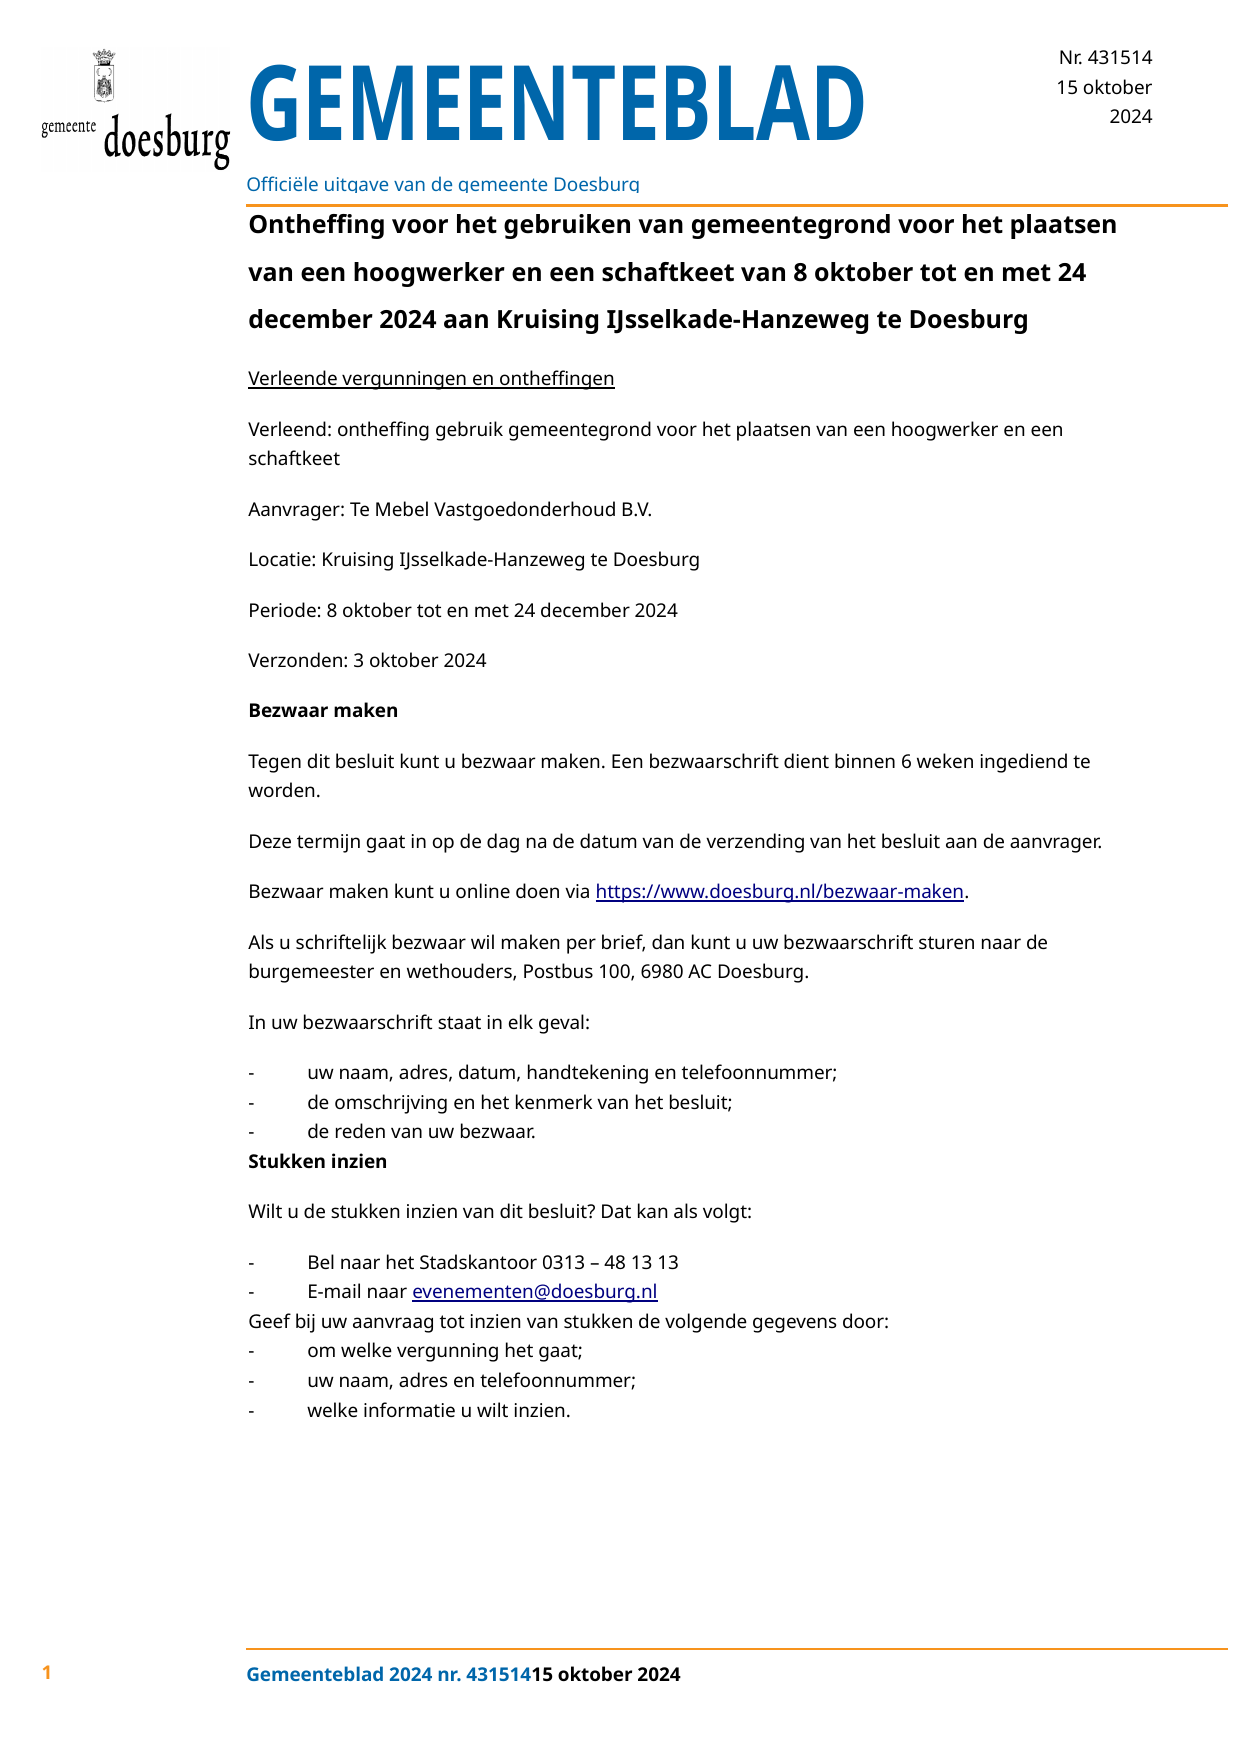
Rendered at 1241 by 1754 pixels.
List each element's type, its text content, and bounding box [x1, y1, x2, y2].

text Als u schriftelijk bezwaar wil maken per brief, dan kunt u uw bezwaarschrift sturen naar de burgemeester en wethouders, Postbus 100, 6980 AC Doesburg. [248, 929, 1152, 984]
list welke informatie u wilt inzien. [248, 1397, 1152, 1422]
text Periode: 8 oktober tot en met 24 december 2024 [248, 597, 1152, 622]
text Ontheffing voor het gebruiken van gemeentegrond voor het plaatsen van een hoogwerker en een schaftkeet van 8 oktober tot en met 24 december 2024 aan Kruising IJsselkade-Hanzeweg te Doesburg [248, 207, 1152, 336]
text Aanvrager: Te Mebel Vastgoedonderhoud B.V. [248, 496, 1152, 522]
text Wilt u de stukken inzien van dit besluit? Dat kan als volgt: [248, 1198, 1152, 1224]
text Verleende vergunningen en ontheffingen [248, 366, 1152, 391]
list uw naam, adres en telefoonnummer; [248, 1367, 1152, 1393]
list Bel naar het Stadskantoor 0313 – 48 13 13 [248, 1249, 1152, 1274]
text Stukken inzien [248, 1148, 1152, 1174]
list de omschrijving en het kenmerk van het besluit; [248, 1089, 1152, 1114]
text Bezwaar maken [248, 698, 1152, 723]
text Geef bij uw aanvraag tot inzien van stukken de volgende gegevens door: [248, 1308, 1152, 1334]
list E-mail naar evenementen@doesburg.nl [248, 1278, 1152, 1304]
list de reden van uw bezwaar. [248, 1118, 1152, 1144]
text Verleend: ontheffing gebruik gemeentegrond voor het plaatsen van een hoogwerker en een schaftkeet [248, 416, 1152, 471]
text Locatie: Kruising IJsselkade-Hanzeweg te Doesburg [248, 546, 1152, 572]
text Deze termijn gaat in op de dag na de datum van de verzending van het besluit aan de aanvrager. [248, 828, 1152, 854]
text Tegen dit besluit kunt u bezwaar maken. Een bezwaarschrift dient binnen 6 weken ingediend te worden. [248, 748, 1152, 803]
text In uw bezwaarschrift staat in elk geval: [248, 1009, 1152, 1034]
list uw naam, adres, datum, handtekening en telefoonnummer; [248, 1059, 1152, 1085]
picture [41, 47, 231, 172]
list om welke vergunning het gaat; [248, 1338, 1152, 1363]
text Bezwaar maken kunt u online doen via https://www.doesburg.nl/bezwaar-maken. [248, 878, 1152, 904]
text Verzonden: 3 oktober 2024 [248, 647, 1152, 673]
